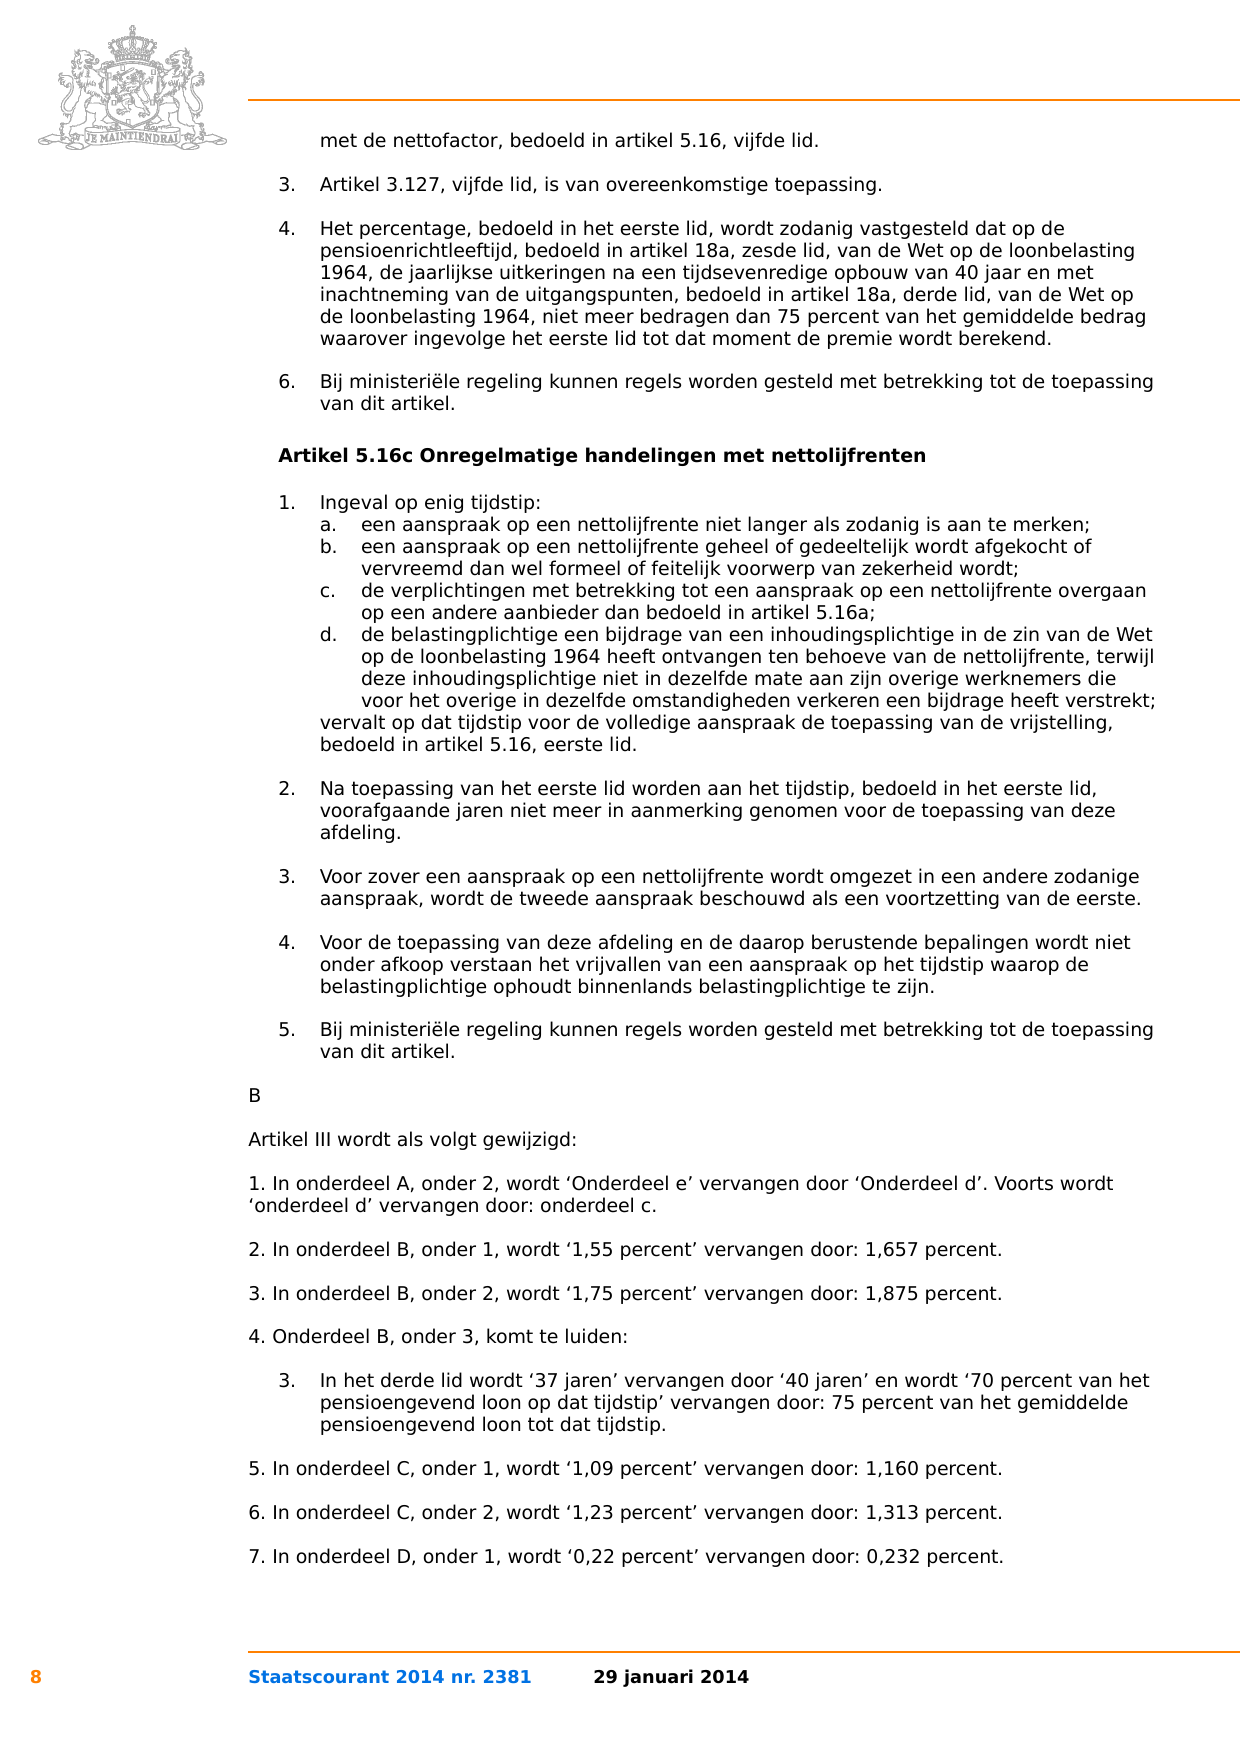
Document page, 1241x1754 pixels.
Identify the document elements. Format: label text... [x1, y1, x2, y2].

text B [248, 1085, 1163, 1107]
text c. de verplichtingen met betrekking tot een aanspraak op een nettolijfrente overgaan op een andere aanbieder dan bedoeld in artikel 5.16a; [319, 580, 1163, 624]
text 3. In onderdeel B, onder 2, wordt ‘1,75 percent’ vervangen door: 1,875 percent. [248, 1283, 1163, 1304]
text 1. Ingeval op enig tijdstip: [278, 492, 1163, 514]
text b. een aanspraak op een nettolijfrente geheel of gedeeltelijk wordt afgekocht of vervreemd dan wel formeel of feitelijk voorwerp van zekerheid wordt; [319, 536, 1163, 580]
text 3. In het derde lid wordt ‘37 jaren’ vervangen door ‘40 jaren’ en wordt ‘70 percent van het pensioengevend loon op dat tijdstip’ vervangen door: 75 percent van het gemiddelde pensioengevend loon tot dat tijdstip. [278, 1370, 1163, 1436]
text 1. In onderdeel A, onder 2, wordt ‘Onderdeel e’ vervangen door ‘Onderdeel d’. Voorts wordt ‘onderdeel d’ vervangen door: onderdeel c. [248, 1173, 1163, 1217]
text 6. Bij ministeriële regeling kunnen regels worden gesteld met betrekking tot de toepassing van dit artikel. [278, 371, 1163, 415]
text vervalt op dat tijdstip voor de volledige aanspraak de toepassing van de vrijstelling, bedoeld in artikel 5.16, eerste lid. [319, 712, 1163, 756]
text 5. Bij ministeriële regeling kunnen regels worden gesteld met betrekking tot de toepassing van dit artikel. [278, 1019, 1163, 1063]
text met de nettofactor, bedoeld in artikel 5.16, vijfde lid. [278, 130, 1163, 152]
subtitle Artikel 5.16c Onregelmatige handelingen met nettolijfrenten [278, 445, 1163, 467]
picture [38, 25, 227, 150]
text 4. Het percentage, bedoeld in het eerste lid, wordt zodanig vastgesteld dat op de pensioenrichtleeftijd, bedoeld in artikel 18a, zesde lid, van de Wet op de loonbelasting 1964, de jaarlijkse uitkeringen na een tijdsevenredige opbouw van 40 jaar en met inachtneming van de uitgangspunten, bedoeld in artikel 18a, derde lid, van de Wet op de loonbelasting 1964, niet meer bedragen dan 75 percent van het gemiddelde bedrag waarover ingevolge het eerste lid tot dat moment de premie wordt berekend. [278, 218, 1163, 349]
text Artikel III wordt als volgt gewijzigd: [248, 1129, 1163, 1151]
text 5. In onderdeel C, onder 1, wordt ‘1,09 percent’ vervangen door: 1,160 percent. [248, 1458, 1163, 1480]
text 6. In onderdeel C, onder 2, wordt ‘1,23 percent’ vervangen door: 1,313 percent. [248, 1502, 1163, 1524]
text 4. Voor de toepassing van deze afdeling en de daarop berustende bepalingen wordt niet onder afkoop verstaan het vrijvallen van een aanspraak op het tijdstip waarop de belastingplichtige ophoudt binnenlands belastingplichtige te zijn. [278, 932, 1163, 997]
text 3. Voor zover een aanspraak op een nettolijfrente wordt omgezet in een andere zodanige aanspraak, wordt de tweede aanspraak beschouwd als een voortzetting van de eerste. [278, 866, 1163, 910]
text 4. Onderdeel B, onder 3, komt te luiden: [248, 1326, 1163, 1348]
text d. de belastingplichtige een bijdrage van een inhoudingsplichtige in de zin van de Wet op de loonbelasting 1964 heeft ontvangen ten behoeve van de nettolijfrente, terwijl deze inhoudingsplichtige niet in dezelfde mate aan zijn overige werknemers die voor het overige in dezelfde omstandigheden verkeren een bijdrage heeft verstrekt; [319, 624, 1163, 712]
text 7. In onderdeel D, onder 1, wordt ‘0,22 percent’ vervangen door: 0,232 percent. [248, 1546, 1163, 1568]
text 2. In onderdeel B, onder 1, wordt ‘1,55 percent’ vervangen door: 1,657 percent. [248, 1239, 1163, 1261]
text a. een aanspraak op een nettolijfrente niet langer als zodanig is aan te merken; [319, 514, 1163, 536]
text 2. Na toepassing van het eerste lid worden aan het tijdstip, bedoeld in het eerste lid, voorafgaande jaren niet meer in aanmerking genomen voor de toepassing van deze afdeling. [278, 778, 1163, 844]
text 3. Artikel 3.127, vijfde lid, is van overeenkomstige toepassing. [278, 174, 1163, 196]
